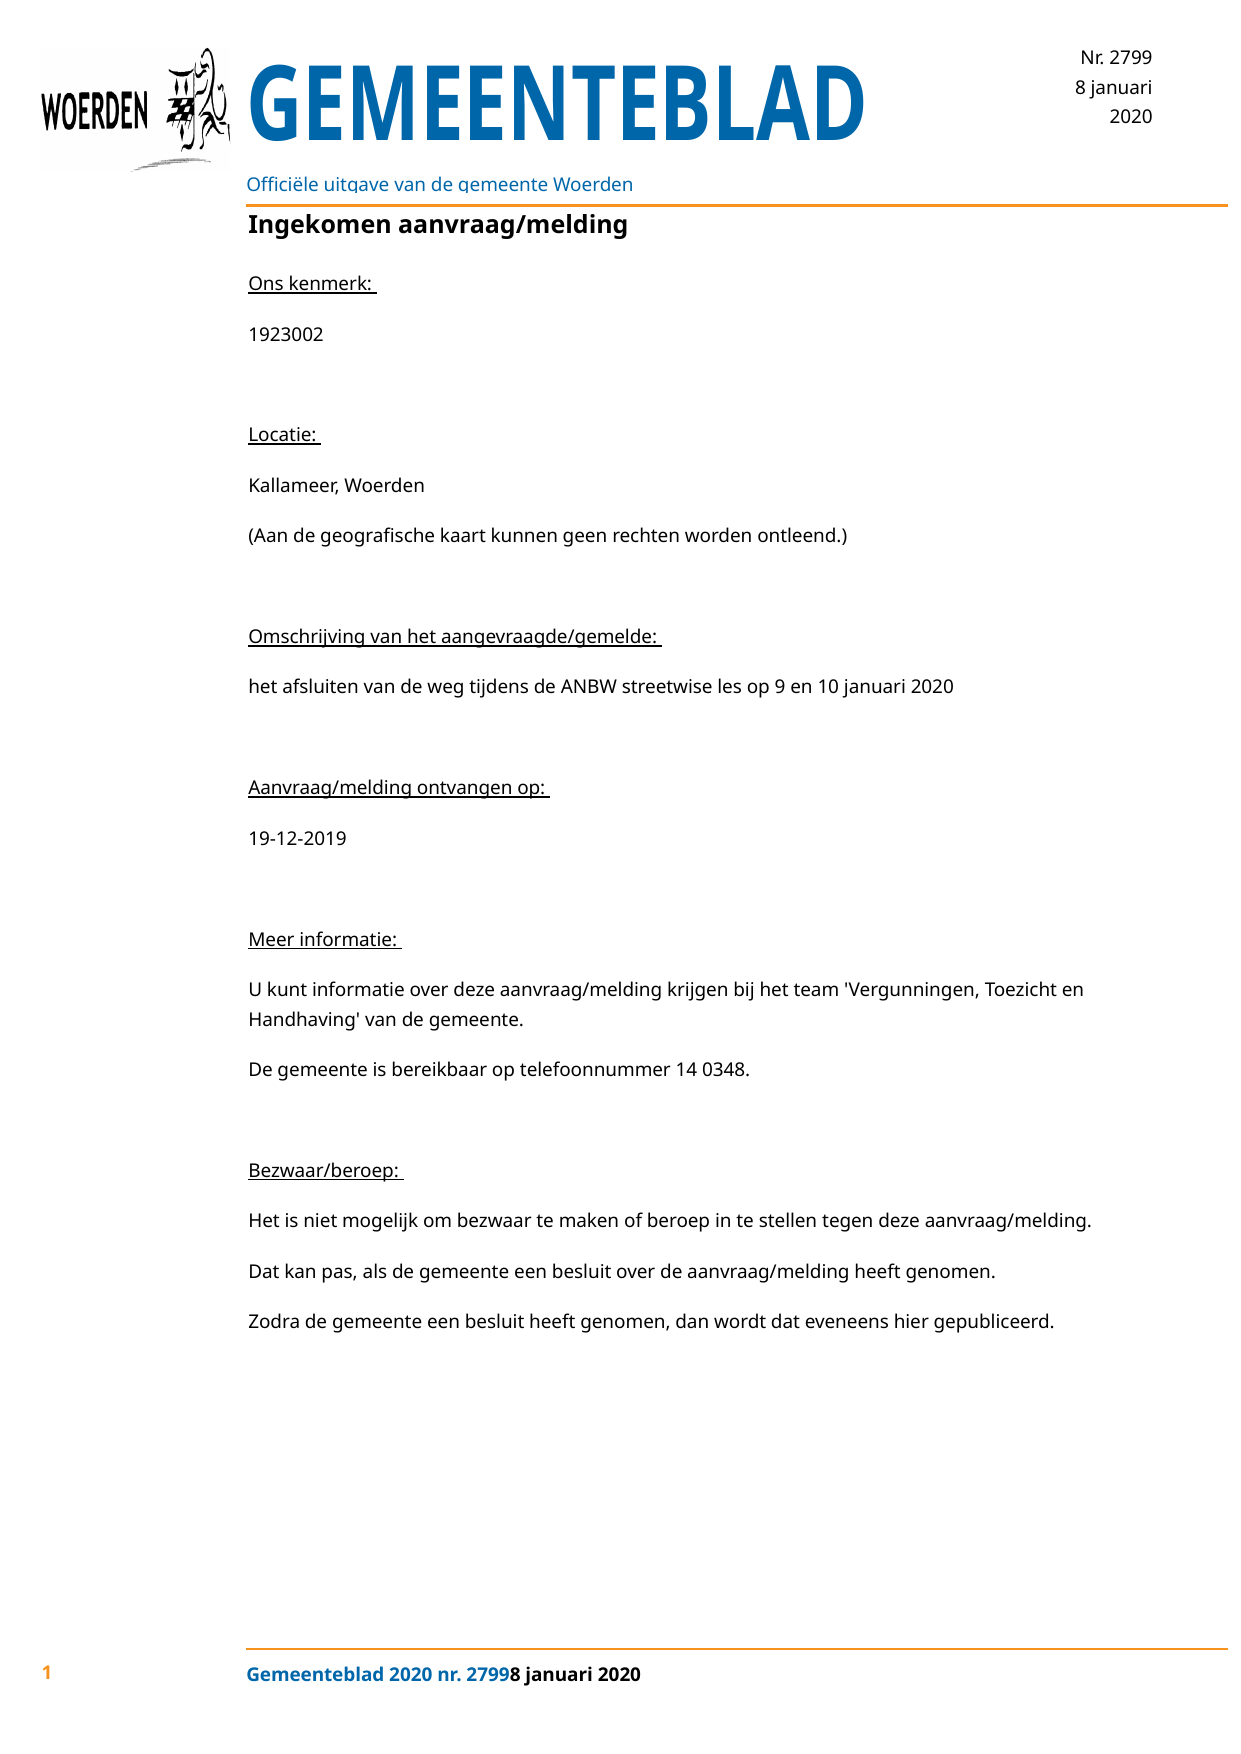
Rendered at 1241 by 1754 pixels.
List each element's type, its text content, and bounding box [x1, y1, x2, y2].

text De gemeente is bereikbaar op telefoonnummer 14 0348. [248, 1056, 1152, 1082]
text Kallameer, Woerden [248, 472, 1152, 498]
text (Aan de geografische kaart kunnen geen rechten worden ontleend.) [248, 522, 1152, 548]
text 19-12-2019 [248, 825, 1152, 851]
text 1923002 [248, 321, 1152, 346]
text U kunt informatie over deze aanvraag/melding krijgen bij het team 'Vergunningen, Toezicht en Handhaving' van de gemeente. [248, 976, 1152, 1031]
text Ons kenmerk: [248, 270, 1152, 296]
text Ingekomen aanvraag/melding [248, 207, 1152, 241]
text Het is niet mogelijk om bezwaar te maken of beroep in te stellen tegen deze aanvraag/melding. [248, 1207, 1152, 1233]
text het afsluiten van de weg tijdens de ANBW streetwise les op 9 en 10 januari 2020 [248, 674, 1152, 699]
text Dat kan pas, als de gemeente een besluit over de aanvraag/melding heeft genomen. [248, 1258, 1152, 1283]
text Aanvraag/melding ontvangen op: [248, 774, 1152, 800]
text Meer informatie: [248, 926, 1152, 951]
text Locatie: [248, 422, 1152, 447]
picture [41, 47, 231, 172]
text Omschrijving van het aangevraagde/gemelde: [248, 623, 1152, 649]
text Bezwaar/beroep: [248, 1157, 1152, 1183]
text Zodra de gemeente een besluit heeft genomen, dan wordt dat eveneens hier gepubliceerd. [248, 1308, 1152, 1334]
